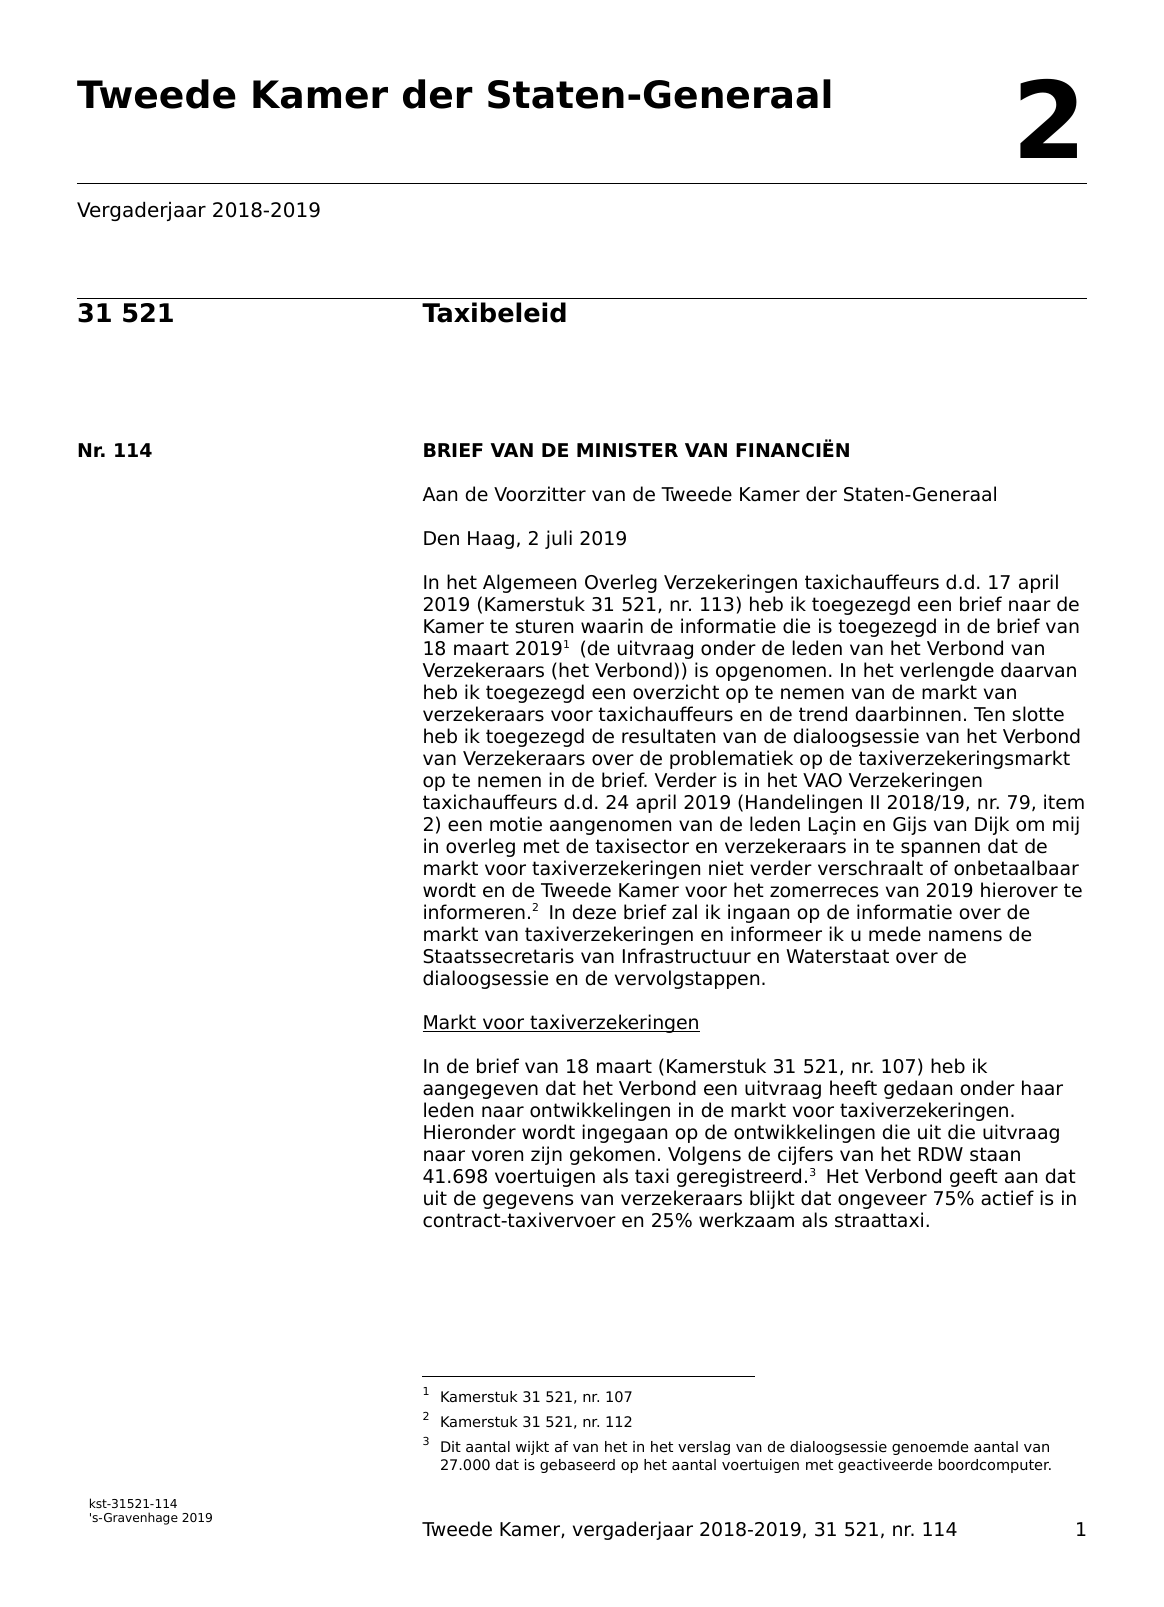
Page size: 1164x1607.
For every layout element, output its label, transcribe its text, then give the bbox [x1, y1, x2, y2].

text Kamerstuk 31 521, nr. 112 [422, 1410, 1087, 1432]
subtitle Markt voor taxiverzekeringen [422, 1012, 1087, 1034]
text In het Algemeen Overleg Verzekeringen taxichauffeurs d.d. 17 april 2019 (Kamerstuk 31 521, nr. 113) heb ik toegezegd een brief naar de Kamer te sturen waarin de informatie die is toegezegd in de brief van 18 maart 2019 (de uitvraag onder de leden van het Verbond van Verzekeraars (het Verbond)) is opgenomen. In het verlengde daarvan heb ik toegezegd een overzicht op te nemen van de markt van verzekeraars voor taxichauffeurs en de trend daarbinnen. Ten slotte heb ik toegezegd de resultaten van de dialoogsessie van het Verbond van Verzekeraars over de problematiek op de taxiverzekeringsmarkt op te nemen in de brief. Verder is in het VAO Verzekeringen taxichauffeurs d.d. 24 april 2019 (Handelingen II 2018/19, nr. 79, item 2) een motie aangenomen van de leden Laçin en Gijs van Dijk om mij in overleg met de taxisector en verzekeraars in te spannen dat de markt voor taxiverzekeringen niet verder verschraalt of onbetaalbaar wordt en de Tweede Kamer voor het zomerreces van 2019 hierover te informeren. In deze brief zal ik ingaan op de informatie over de markt van taxiverzekeringen en informeer ik u mede namens de Staatssecretaris van Infrastructuur en Waterstaat over de dialoogsessie en de vervolgstappen. [422, 572, 1087, 990]
table_header 2 [886, 59, 1087, 183]
text Dit aantal wijkt af van het in het verslag van de dialoogsessie genoemde aantal van 27.000 dat is gebaseerd op het aantal voertuigen met geactiveerde boordcomputer. [422, 1435, 1087, 1474]
subtitle 31 521 Taxibeleid [77, 299, 1087, 329]
text kst-31521-114 [88, 1497, 323, 1511]
table_cell Vergaderjaar 2018-2019 [77, 184, 1087, 298]
text Den Haag, 2 juli 2019 [422, 528, 1087, 550]
subtitle Nr. 114 BRIEF VAN DE MINISTER VAN FINANCIËN [77, 440, 1087, 462]
table_header Tweede Kamer der Staten-Generaal [77, 59, 886, 183]
text In de brief van 18 maart (Kamerstuk 31 521, nr. 107) heb ik aangegeven dat het Verbond een uitvraag heeft gedaan onder haar leden naar ontwikkelingen in de markt voor taxiverzekeringen. Hieronder wordt ingegaan op de ontwikkelingen die uit die uitvraag naar voren zijn gekomen. Volgens de cijfers van het RDW staan 41.698 voertuigen als taxi geregistreerd. Het Verbond geeft aan dat uit de gegevens van verzekeraars blijkt dat ongeveer 75% actief is in contract-taxivervoer en 25% werkzaam als straattaxi. [422, 1056, 1087, 1232]
text Kamerstuk 31 521, nr. 107 [422, 1385, 1087, 1407]
text 's-Gravenhage 2019 [88, 1511, 323, 1525]
text Aan de Voorzitter van de Tweede Kamer der Staten-Generaal [422, 484, 1087, 506]
